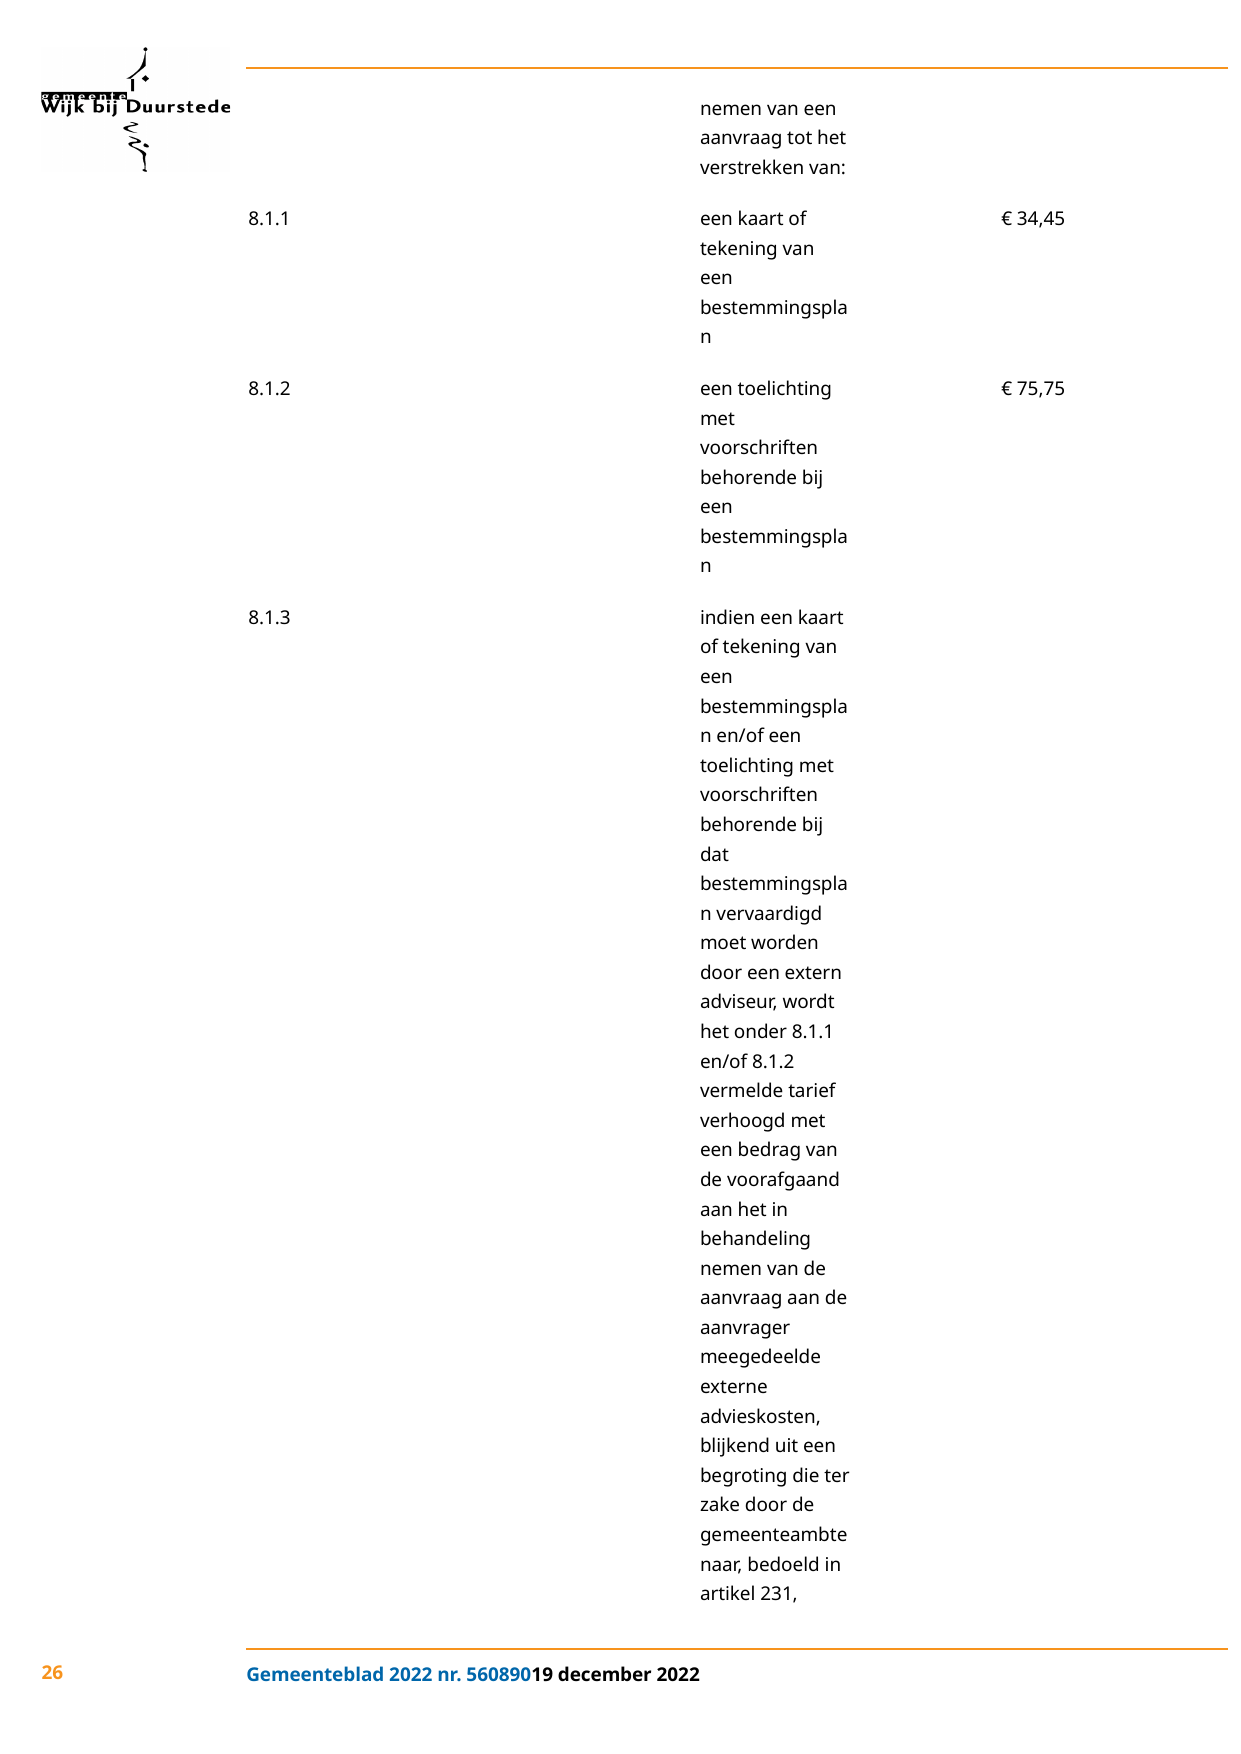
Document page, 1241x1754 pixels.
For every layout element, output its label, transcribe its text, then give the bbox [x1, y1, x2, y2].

table_cell [1001, 604, 1152, 1606]
table_cell [1001, 579, 1152, 604]
table_cell indien een kaart of tekening van een bestemmingsplan en/of een toelichting met voorschriften behorende bij dat bestemmingsplan vervaardigd moet worden door een extern adviseur, wordt het onder 8.1.1 en/of 8.1.2 vermelde tarief verhoogd met een bedrag van de voorafgaand aan het in behandeling nemen van de aanvraag aan de aanvrager meegedeelde externe advieskosten, blijkend uit een begroting die ter zake door de gemeenteambtenaar, bedoeld in artikel 231, [700, 604, 850, 1606]
table_cell [248, 579, 398, 604]
table_cell [850, 604, 1001, 1606]
table_cell een toelichting met voorschriften behorende bij een bestemmingsplan [700, 375, 850, 578]
table_cell [850, 579, 1001, 604]
table_cell 8.1.3 [248, 604, 398, 1606]
table_cell [248, 350, 398, 375]
table_cell nemen van een aanvraag tot het verstrekken van: [700, 95, 850, 180]
table_cell [399, 95, 700, 180]
table_cell [1001, 180, 1152, 205]
table_cell [850, 95, 1001, 180]
table_cell [399, 375, 700, 578]
table_cell [1001, 350, 1152, 375]
table_cell € 34,45 [1001, 205, 1152, 349]
table_cell [850, 375, 1001, 578]
table_cell [399, 180, 700, 205]
table_cell [850, 180, 1001, 205]
table_cell € 75,75 [1001, 375, 1152, 578]
table_cell [399, 579, 700, 604]
table_cell [850, 350, 1001, 375]
table_cell [700, 180, 850, 205]
table_cell [700, 350, 850, 375]
picture [41, 47, 231, 172]
table_cell 8.1.2 [248, 375, 398, 578]
table_cell [248, 180, 398, 205]
table_cell [399, 350, 700, 375]
table_cell [248, 95, 398, 180]
table_cell [850, 205, 1001, 349]
table_cell [399, 205, 700, 349]
table_cell [1001, 95, 1152, 180]
table_cell 8.1.1 [248, 205, 398, 349]
table_cell [700, 579, 850, 604]
table_cell [399, 604, 700, 1606]
table_cell een kaart of tekening van een bestemmingsplan [700, 205, 850, 349]
